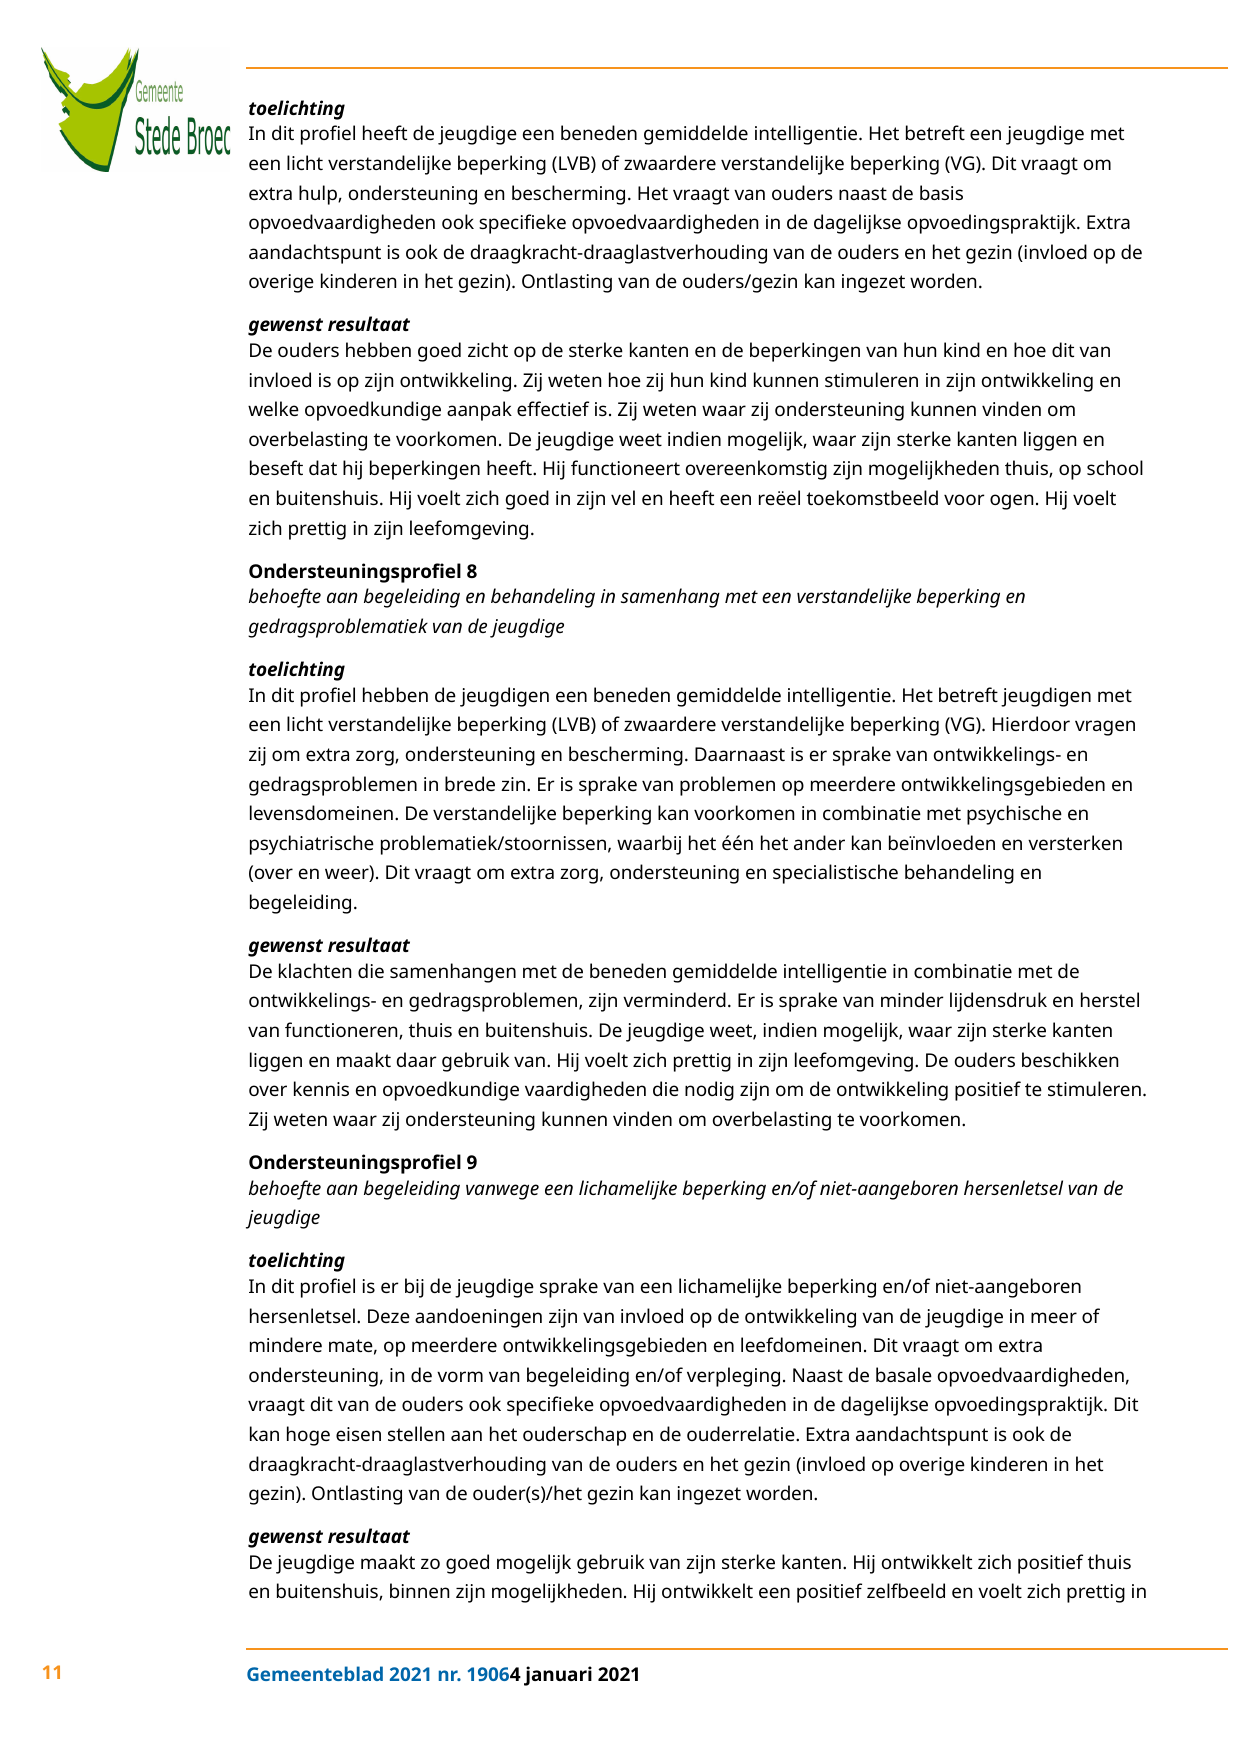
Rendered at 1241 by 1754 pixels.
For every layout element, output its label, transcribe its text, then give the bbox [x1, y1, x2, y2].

text Ondersteuningsprofiel 9 [248, 1149, 1152, 1175]
text behoefte aan begeleiding vanwege een lichamelijke beperking en/of niet-aangeboren hersenletsel van de jeugdige [248, 1175, 1152, 1230]
text In dit profiel hebben de jeugdigen een beneden gemiddelde intelligentie. Het betreft jeugdigen met een licht verstandelijke beperking (LVB) of zwaardere verstandelijke beperking (VG). Hierdoor vragen zij om extra zorg, ondersteuning en bescherming. Daarnaast is er sprake van ontwikkelings- en gedragsproblemen in brede zin. Er is sprake van problemen op meerdere ontwikkelingsgebieden en levensdomeinen. De verstandelijke beperking kan voorkomen in combinatie met psychische en psychiatrische problematiek/stoornissen, waarbij het één het ander kan beïnvloeden en versterken (over en weer). Dit vraagt om extra zorg, ondersteuning en specialistische behandeling en begeleiding. [248, 682, 1152, 915]
text toelichting [248, 656, 1152, 682]
text gewenst resultaat [248, 932, 1152, 958]
text toelichting [248, 1247, 1152, 1273]
text De ouders hebben goed zicht op de sterke kanten en de beperkingen van hun kind en hoe dit van invloed is op zijn ontwikkeling. Zij weten hoe zij hun kind kunnen stimuleren in zijn ontwikkeling en welke opvoedkundige aanpak effectief is. Zij weten waar zij ondersteuning kunnen vinden om overbelasting te voorkomen. De jeugdige weet indien mogelijk, waar zijn sterke kanten liggen en beseft dat hij beperkingen heeft. Hij functioneert overeenkomstig zijn mogelijkheden thuis, op school en buitenshuis. Hij voelt zich goed in zijn vel en heeft een reëel toekomstbeeld voor ogen. Hij voelt zich prettig in zijn leefomgeving. [248, 337, 1152, 541]
text Ondersteuningsprofiel 8 [248, 558, 1152, 584]
text In dit profiel heeft de jeugdige een beneden gemiddelde intelligentie. Het betreft een jeugdige met een licht verstandelijke beperking (LVB) of zwaardere verstandelijke beperking (VG). Dit vraagt om extra hulp, ondersteuning en bescherming. Het vraagt van ouders naast de basis opvoedvaardigheden ook specifieke opvoedvaardigheden in de dagelijkse opvoedingspraktijk. Extra aandachtspunt is ook de draagkracht-draaglastverhouding van de ouders en het gezin (invloed op de overige kinderen in het gezin). Ontlasting van de ouders/gezin kan ingezet worden. [248, 121, 1152, 294]
picture [41, 47, 231, 172]
text gewenst resultaat [248, 312, 1152, 337]
text De jeugdige maakt zo goed mogelijk gebruik van zijn sterke kanten. Hij ontwikkelt zich positief thuis en buitenshuis, binnen zijn mogelijkheden. Hij ontwikkelt een positief zelfbeeld en voelt zich prettig in [248, 1549, 1152, 1604]
text In dit profiel is er bij de jeugdige sprake van een lichamelijke beperking en/of niet-aangeboren hersenletsel. Deze aandoeningen zijn van invloed op de ontwikkeling van de jeugdige in meer of mindere mate, op meerdere ontwikkelingsgebieden en leefdomeinen. Dit vraagt om extra ondersteuning, in de vorm van begeleiding en/of verpleging. Naast de basale opvoedvaardigheden, vraagt dit van de ouders ook specifieke opvoedvaardigheden in de dagelijkse opvoedingspraktijk. Dit kan hoge eisen stellen aan het ouderschap en de ouderrelatie. Extra aandachtspunt is ook de draagkracht-draaglastverhouding van de ouders en het gezin (invloed op overige kinderen in het gezin). Ontlasting van de ouder(s)/het gezin kan ingezet worden. [248, 1273, 1152, 1506]
text toelichting [248, 95, 1152, 121]
text De klachten die samenhangen met de beneden gemiddelde intelligentie in combinatie met de ontwikkelings- en gedragsproblemen, zijn verminderd. Er is sprake van minder lijdensdruk en herstel van functioneren, thuis en buitenshuis. De jeugdige weet, indien mogelijk, waar zijn sterke kanten liggen en maakt daar gebruik van. Hij voelt zich prettig in zijn leefomgeving. De ouders beschikken over kennis en opvoedkundige vaardigheden die nodig zijn om de ontwikkeling positief te stimuleren. Zij weten waar zij ondersteuning kunnen vinden om overbelasting te voorkomen. [248, 958, 1152, 1132]
text gewenst resultaat [248, 1523, 1152, 1549]
text behoefte aan begeleiding en behandeling in samenhang met een verstandelijke beperking en gedragsproblematiek van de jeugdige [248, 584, 1152, 639]
